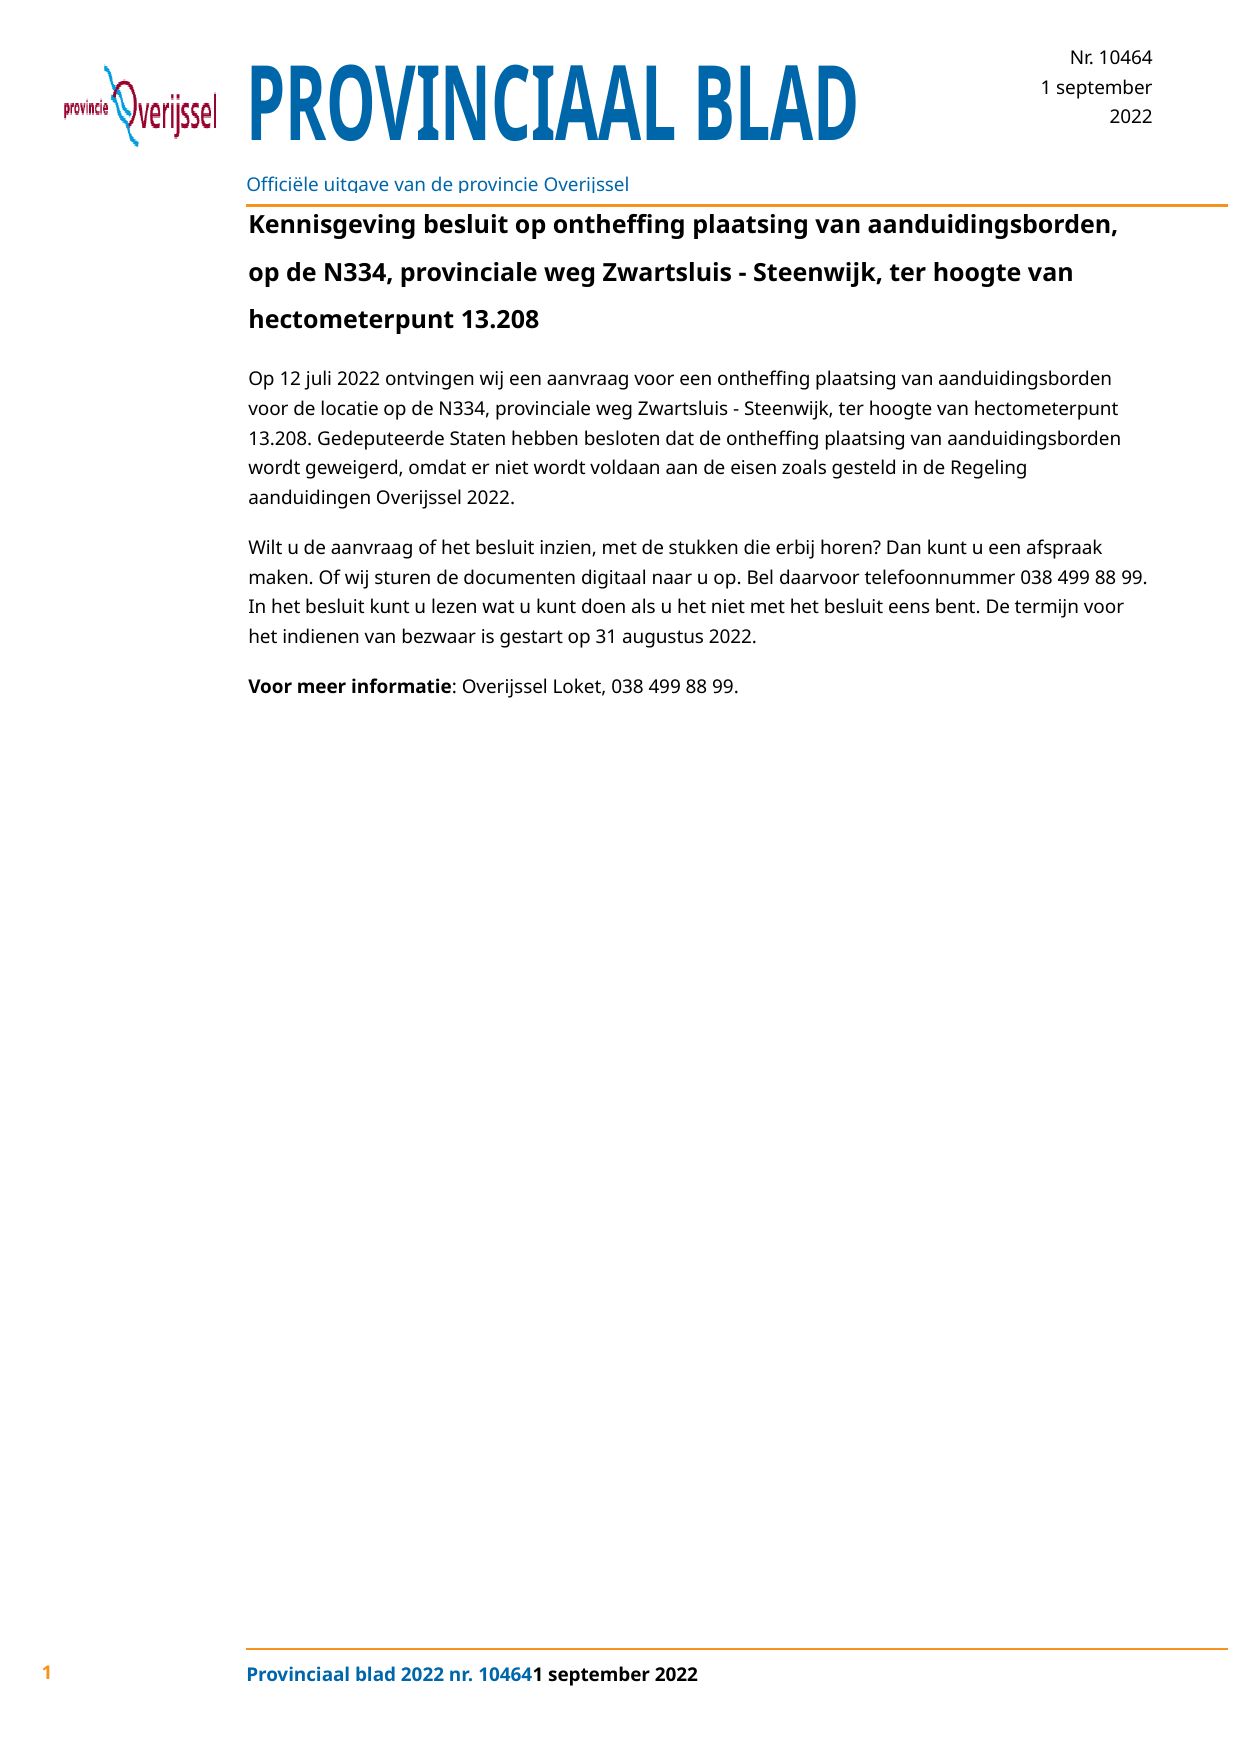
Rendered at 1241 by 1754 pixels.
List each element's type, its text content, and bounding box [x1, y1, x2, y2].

text Kennisgeving besluit op ontheffing plaatsing van aanduidingsborden, op de N334, provinciale weg Zwartsluis - Steenwijk, ter hoogte van hectometerpunt 13.208 [248, 207, 1152, 336]
text Voor meer informatie: Overijssel Loket, 038 499 88 99. [248, 673, 1152, 699]
text Op 12 juli 2022 ontvingen wij een aanvraag voor een ontheffing plaatsing van aanduidingsborden voor de locatie op de N334, provinciale weg Zwartsluis - Steenwijk, ter hoogte van hectometerpunt 13.208. Gedeputeerde Staten hebben besloten dat de ontheffing plaatsing van aanduidingsborden wordt geweigerd, omdat er niet wordt voldaan aan de eisen zoals gesteld in de Regeling aanduidingen Overijssel 2022. [248, 366, 1152, 509]
picture [41, 47, 231, 172]
text Wilt u de aanvraag of het besluit inzien, met de stukken die erbij horen? Dan kunt u een afspraak maken. Of wij sturen de documenten digitaal naar u op. Bel daarvoor telefoonnummer 038 499 88 99. In het besluit kunt u lezen wat u kunt doen als u het niet met het besluit eens bent. De termijn voor het indienen van bezwaar is gestart op 31 augustus 2022. [248, 534, 1152, 649]
